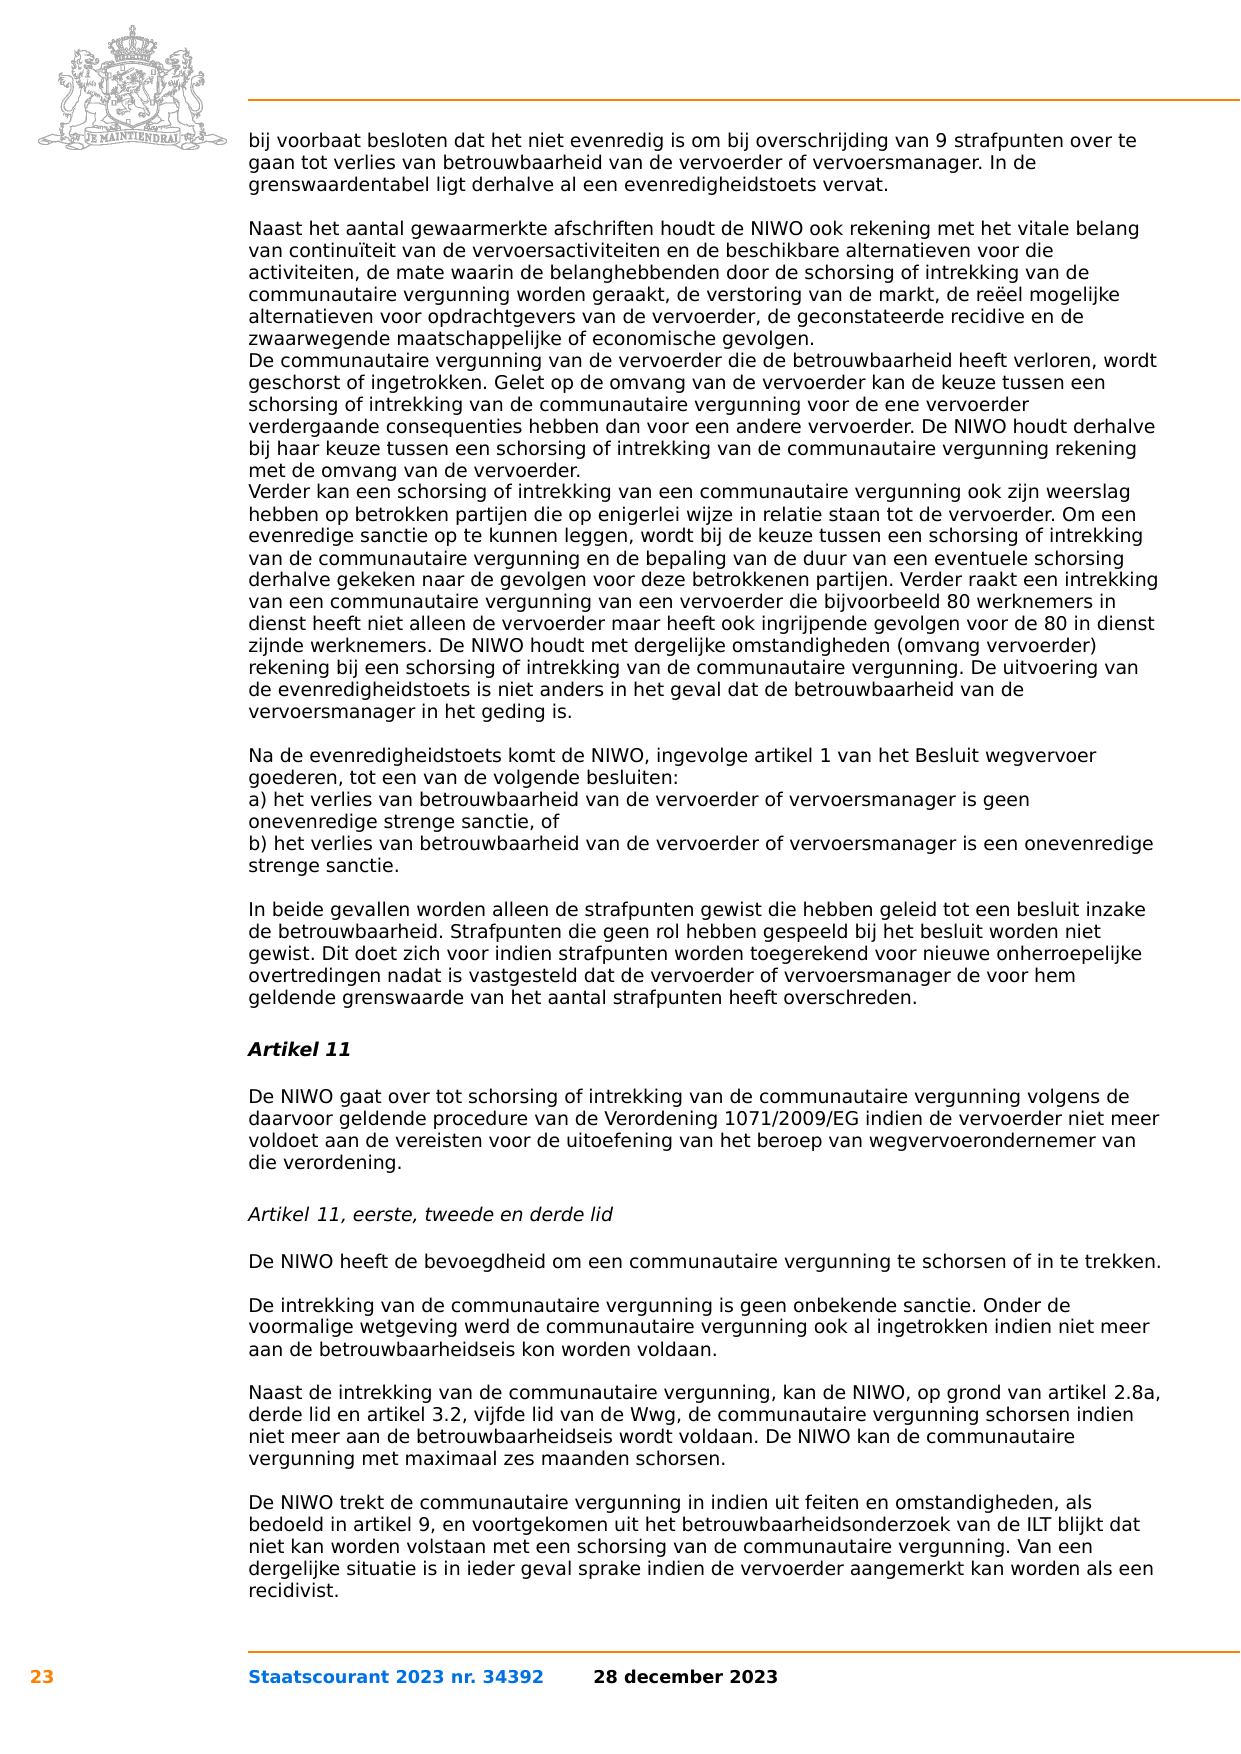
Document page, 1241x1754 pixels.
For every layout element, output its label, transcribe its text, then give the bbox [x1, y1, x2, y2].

text De communautaire vergunning van de vervoerder die de betrouwbaarheid heeft verloren, wordt geschorst of ingetrokken. Gelet op de omvang van de vervoerder kan de keuze tussen een schorsing of intrekking van de communautaire vergunning voor de ene vervoerder verdergaande consequenties hebben dan voor een andere vervoerder. De NIWO houdt derhalve bij haar keuze tussen een schorsing of intrekking van de communautaire vergunning rekening met de omvang van de vervoerder. [248, 349, 1163, 481]
text b) het verlies van betrouwbaarheid van de vervoerder of vervoersmanager is een onevenredige strenge sanctie. [248, 833, 1163, 877]
text In beide gevallen worden alleen de strafpunten gewist die hebben geleid tot een besluit inzake de betrouwbaarheid. Strafpunten die geen rol hebben gespeeld bij het besluit worden niet gewist. Dit doet zich voor indien strafpunten worden toegerekend voor nieuwe onherroepelijke overtredingen nadat is vastgesteld dat de vervoerder of vervoersmanager de voor hem geldende grenswaarde van het aantal strafpunten heeft overschreden. [248, 899, 1163, 1009]
text De NIWO trekt de communautaire vergunning in indien uit feiten en omstandigheden, als bedoeld in artikel 9, en voortgekomen uit het betrouwbaarheidsonderzoek van de ILT blijkt dat niet kan worden volstaan met een schorsing van de communautaire vergunning. Van een dergelijke situatie is in ieder geval sprake indien de vervoerder aangemerkt kan worden als een recidivist. [248, 1492, 1163, 1602]
text De NIWO heeft de bevoegdheid om een communautaire vergunning te schorsen of in te trekken. [248, 1251, 1163, 1273]
text De intrekking van de communautaire vergunning is geen onbekende sanctie. Onder de voormalige wetgeving werd de communautaire vergunning ook al ingetrokken indien niet meer aan de betrouwbaarheidseis kon worden voldaan. [248, 1294, 1163, 1360]
text Na de evenredigheidstoets komt de NIWO, ingevolge artikel 1 van het Besluit wegvervoer goederen, tot een van de volgende besluiten: [248, 745, 1163, 789]
subtitle Artikel 11 [248, 1039, 1163, 1061]
text bij voorbaat besloten dat het niet evenredig is om bij overschrijding van 9 strafpunten over te gaan tot verlies van betrouwbaarheid van de vervoerder of vervoersmanager. In de grenswaardentabel ligt derhalve al een evenredigheidstoets vervat. [248, 130, 1163, 196]
subtitle Artikel 11, eerste, tweede en derde lid [248, 1204, 1163, 1226]
picture [38, 25, 227, 150]
text Verder kan een schorsing of intrekking van een communautaire vergunning ook zijn weerslag hebben op betrokken partijen die op enigerlei wijze in relatie staan tot de vervoerder. Om een evenredige sanctie op te kunnen leggen, wordt bij de keuze tussen een schorsing of intrekking van de communautaire vergunning en de bepaling van de duur van een eventuele schorsing derhalve gekeken naar de gevolgen voor deze betrokkenen partijen. Verder raakt een intrekking van een communautaire vergunning van een vervoerder die bijvoorbeeld 80 werknemers in dienst heeft niet alleen de vervoerder maar heeft ook ingrijpende gevolgen voor de 80 in dienst zijnde werknemers. De NIWO houdt met dergelijke omstandigheden (omvang vervoerder) rekening bij een schorsing of intrekking van de communautaire vergunning. De uitvoering van de evenredigheidstoets is niet anders in het geval dat de betrouwbaarheid van de vervoersmanager in het geding is. [248, 481, 1163, 723]
text a) het verlies van betrouwbaarheid van de vervoerder of vervoersmanager is geen onevenredige strenge sanctie, of [248, 789, 1163, 833]
text De NIWO gaat over tot schorsing of intrekking van de communautaire vergunning volgens de daarvoor geldende procedure van de Verordening 1071/2009/EG indien de vervoerder niet meer voldoet aan de vereisten voor de uitoefening van het beroep van wegvervoerondernemer van die verordening. [248, 1086, 1163, 1174]
text Naast het aantal gewaarmerkte afschriften houdt de NIWO ook rekening met het vitale belang van continuïteit van de vervoersactiviteiten en de beschikbare alternatieven voor die activiteiten, de mate waarin de belanghebbenden door de schorsing of intrekking van de communautaire vergunning worden geraakt, de verstoring van de markt, de reëel mogelijke alternatieven voor opdrachtgevers van de vervoerder, de geconstateerde recidive en de zwaarwegende maatschappelijke of economische gevolgen. [248, 218, 1163, 349]
text Naast de intrekking van de communautaire vergunning, kan de NIWO, op grond van artikel 2.8a, derde lid en artikel 3.2, vijfde lid van de Wwg, de communautaire vergunning schorsen indien niet meer aan de betrouwbaarheidseis wordt voldaan. De NIWO kan de communautaire vergunning met maximaal zes maanden schorsen. [248, 1382, 1163, 1470]
